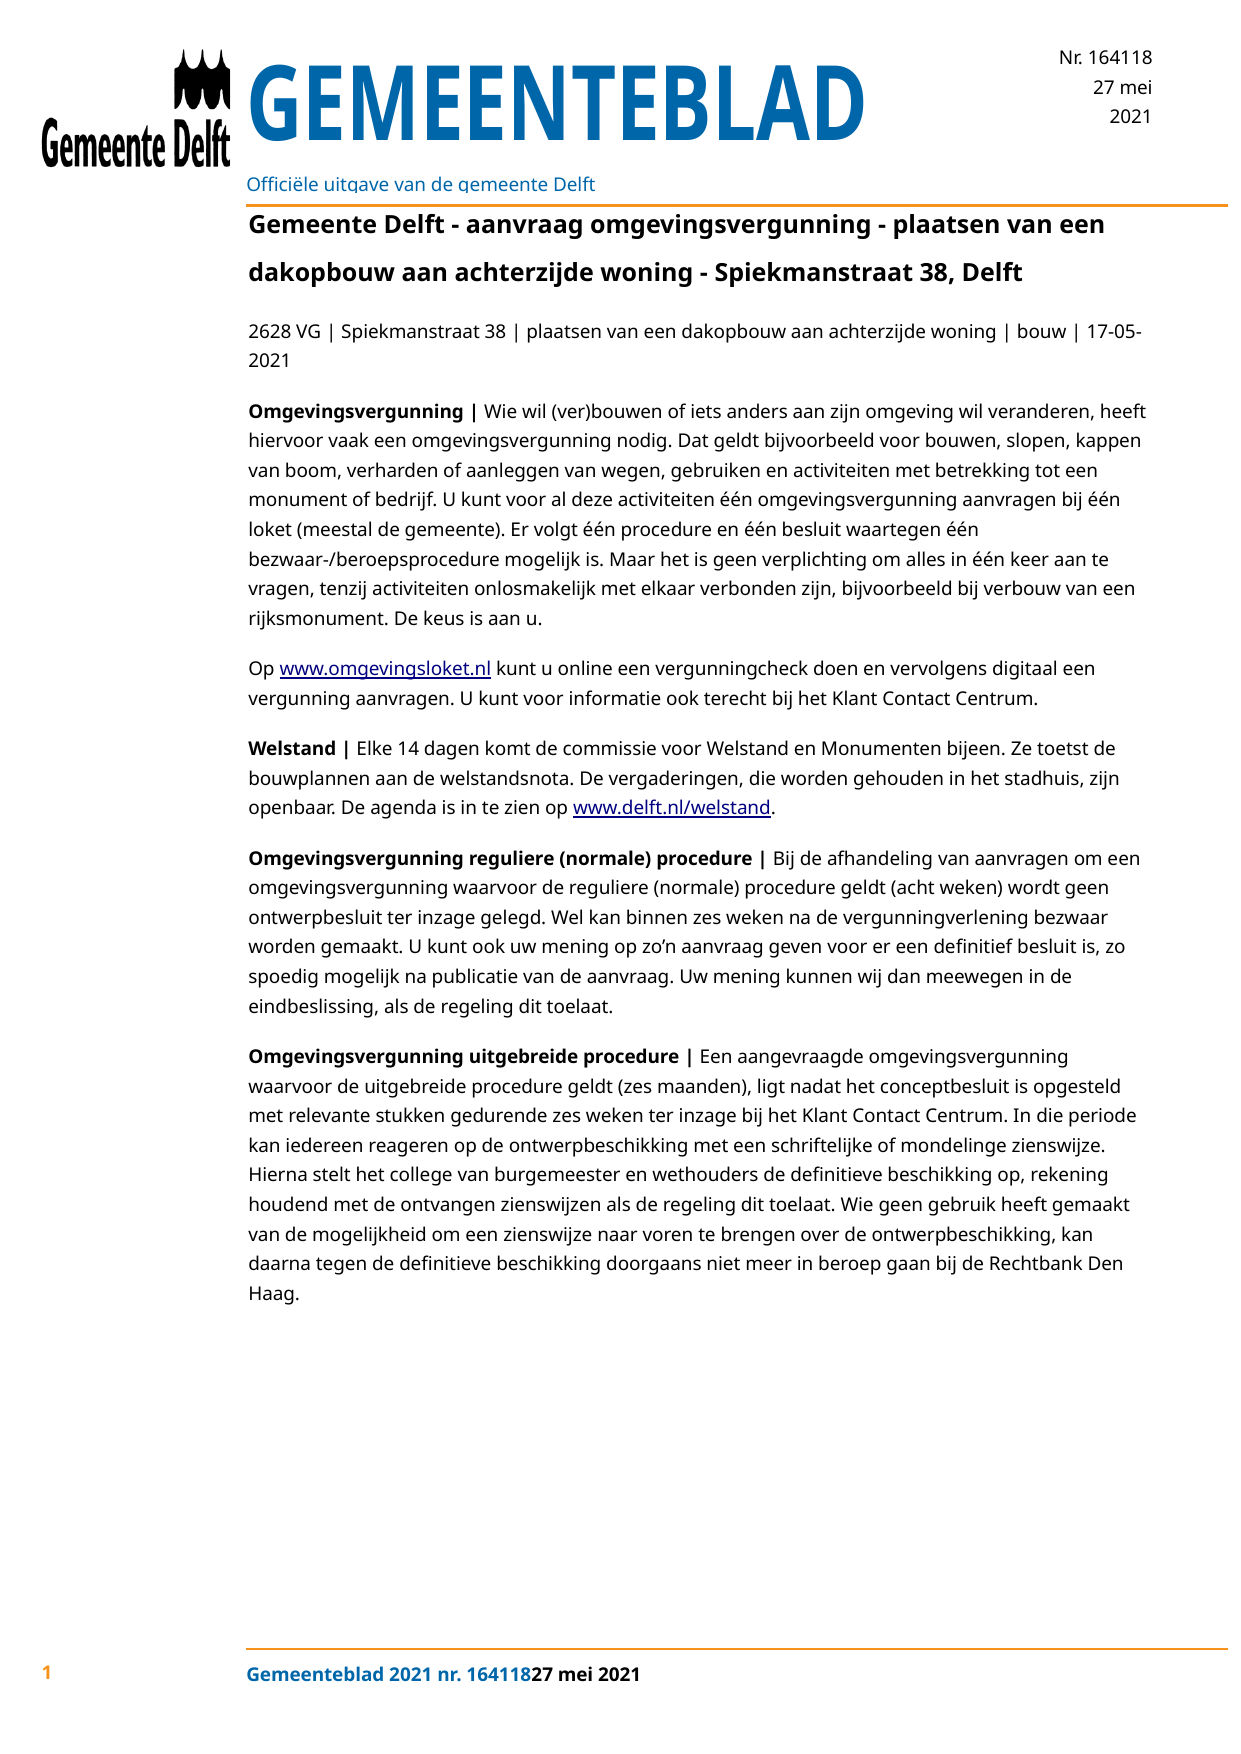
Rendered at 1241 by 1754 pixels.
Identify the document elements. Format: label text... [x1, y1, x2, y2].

text Op www.omgevingsloket.nl kunt u online een vergunningcheck doen en vervolgens digitaal een vergunning aanvragen. U kunt voor informatie ook terecht bij het Klant Contact Centrum. [248, 655, 1152, 711]
text Omgevingsvergunning | Wie wil (ver)bouwen of iets anders aan zijn omgeving wil veranderen, heeft hiervoor vaak een omgevingsvergunning nodig. Dat geldt bijvoorbeeld voor bouwen, slopen, kappen van boom, verharden of aanleggen van wegen, gebruiken en activiteiten met betrekking tot een monument of bedrijf. U kunt voor al deze activiteiten één omgevingsvergunning aanvragen bij één loket (meestal de gemeente). Er volgt één procedure en één besluit waartegen één bezwaar-/beroepsprocedure mogelijk is. Maar het is geen verplichting om alles in één keer aan te vragen, tenzij activiteiten onlosmakelijk met elkaar verbonden zijn, bijvoorbeeld bij verbouw van een rijksmonument. De keus is aan u. [248, 398, 1152, 631]
text 2628 VG | Spiekmanstraat 38 | plaatsen van een dakopbouw aan achterzijde woning | bouw | 17-05-2021 [248, 318, 1152, 373]
text Welstand | Elke 14 dagen komt de commissie voor Welstand en Monumenten bijeen. Ze toetst de bouwplannen aan de welstandsnota. De vergaderingen, die worden gehouden in het stadhuis, zijn openbaar. De agenda is in te zien op www.delft.nl/welstand. [248, 735, 1152, 820]
text Omgevingsvergunning uitgebreide procedure | Een aangevraagde omgevingsvergunning waarvoor de uitgebreide procedure geldt (zes maanden), ligt nadat het conceptbesluit is opgesteld met relevante stukken gedurende zes weken ter inzage bij het Klant Contact Centrum. In die periode kan iedereen reageren op de ontwerpbeschikking met een schriftelijke of mondelinge zienswijze. Hierna stelt het college van burgemeester en wethouders de definitieve beschikking op, rekening houdend met de ontvangen zienswijzen als de regeling dit toelaat. Wie geen gebruik heeft gemaakt van de mogelijkheid om een zienswijze naar voren te brengen over de ontwerpbeschikking, kan daarna tegen de definitieve beschikking doorgaans niet meer in beroep gaan bij de Rechtbank Den Haag. [248, 1043, 1152, 1306]
text Omgevingsvergunning reguliere (normale) procedure | Bij de afhandeling van aanvragen om een omgevingsvergunning waarvoor de reguliere (normale) procedure geldt (acht weken) wordt geen ontwerpbesluit ter inzage gelegd. Wel kan binnen zes weken na de vergunningverlening bezwaar worden gemaakt. U kunt ook uw mening op zo’n aanvraag geven voor er een definitief besluit is, zo spoedig mogelijk na publicatie van de aanvraag. Uw mening kunnen wij dan meewegen in de eindbeslissing, als de regeling dit toelaat. [248, 845, 1152, 1019]
picture [41, 47, 231, 172]
text Gemeente Delft - aanvraag omgevingsvergunning - plaatsen van een dakopbouw aan achterzijde woning - Spiekmanstraat 38, Delft [248, 207, 1152, 288]
